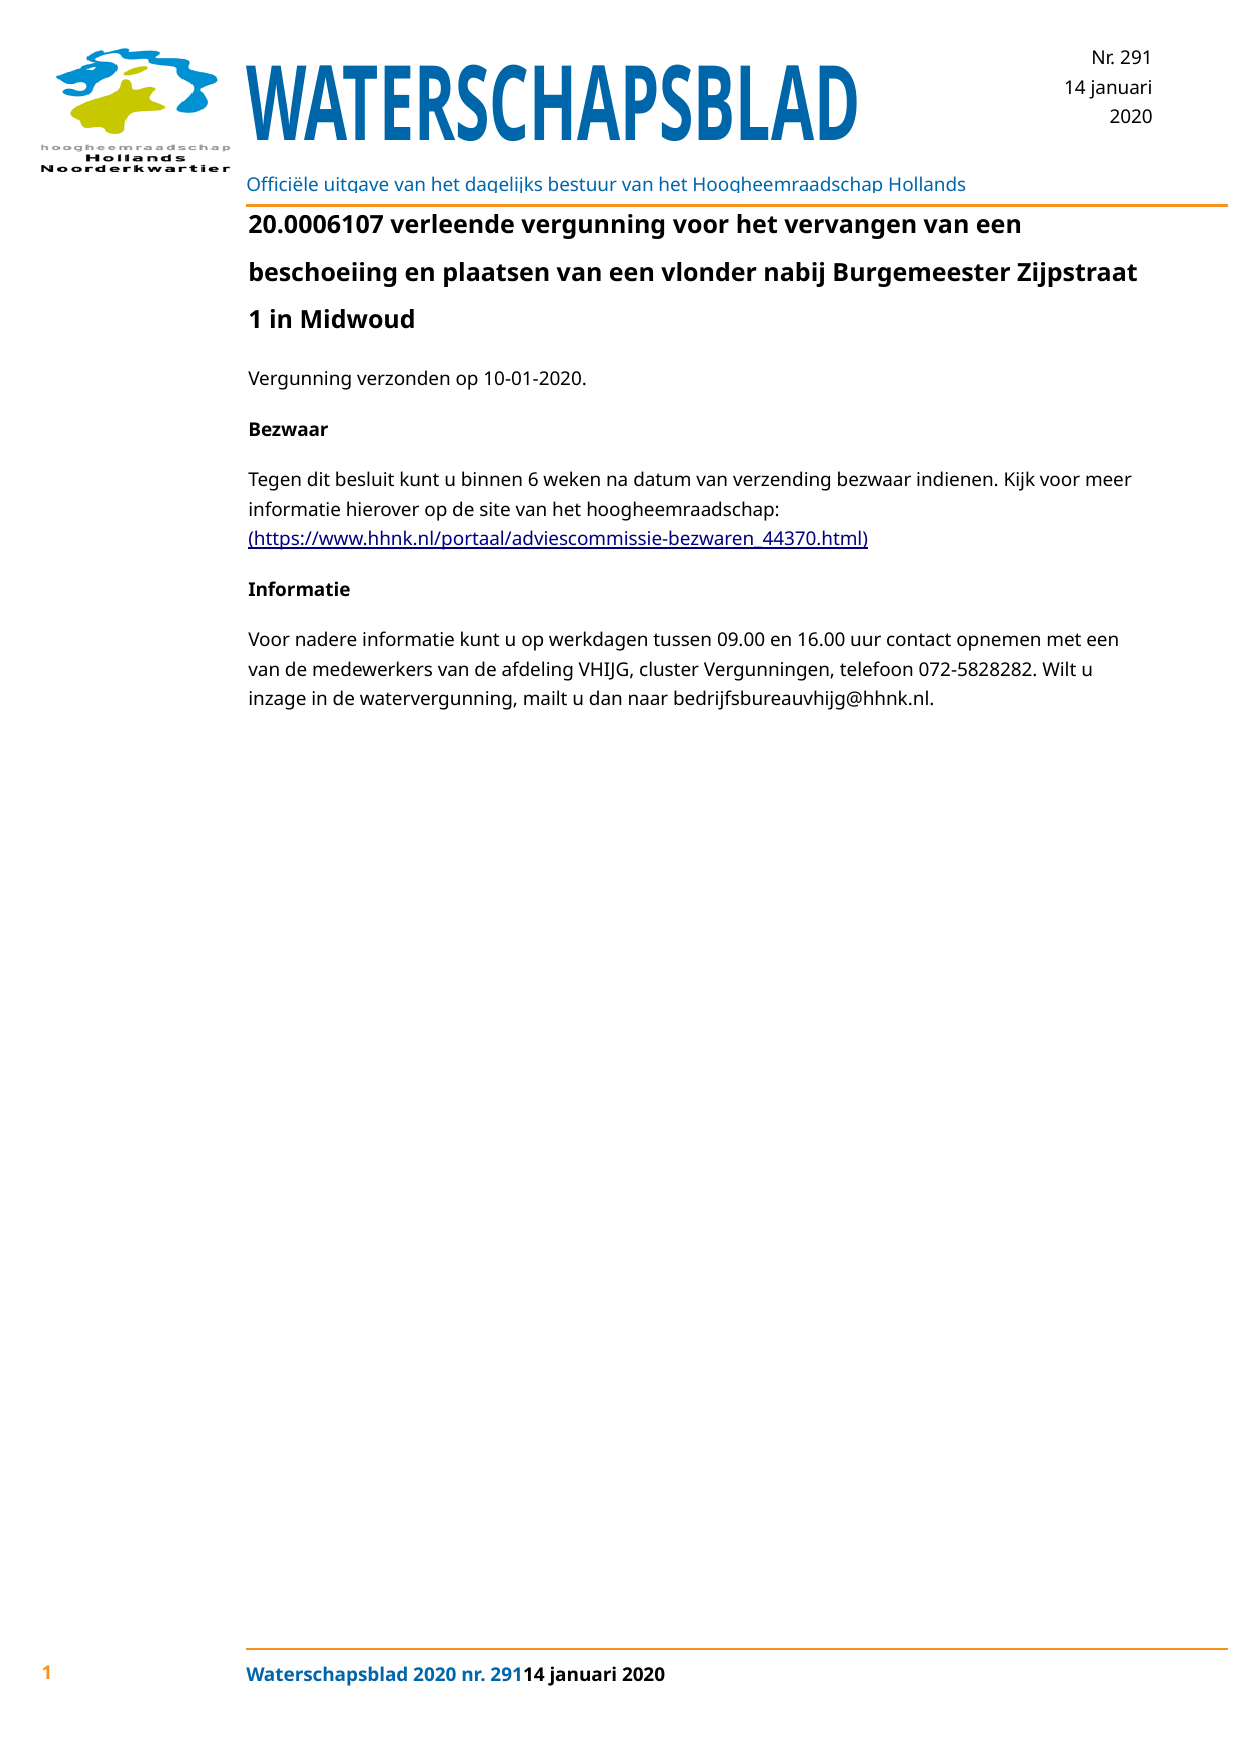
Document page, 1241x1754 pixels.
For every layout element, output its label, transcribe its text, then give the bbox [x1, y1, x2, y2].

picture [41, 47, 231, 172]
text 20.0006107 verleende vergunning voor het vervangen van een beschoeiing en plaatsen van een vlonder nabij Burgemeester Zijpstraat 1 in Midwoud [248, 207, 1152, 336]
text Tegen dit besluit kunt u binnen 6 weken na datum van verzending bezwaar indienen. Kijk voor meer informatie hierover op de site van het hoogheemraadschap: (https://www.hhnk.nl/portaal/adviescommissie-bezwaren_44370.html) [248, 466, 1152, 551]
text Bezwaar [248, 416, 1152, 442]
text Informatie [248, 576, 1152, 602]
text Vergunning verzonden op 10-01-2020. [248, 366, 1152, 391]
text Voor nadere informatie kunt u op werkdagen tussen 09.00 en 16.00 uur contact opnemen met een van de medewerkers van de afdeling VHIJG, cluster Vergunningen, telefoon 072-5828282. Wilt u inzage in de watervergunning, mailt u dan naar bedrijfsbureauvhijg@hhnk.nl. [248, 626, 1152, 711]
